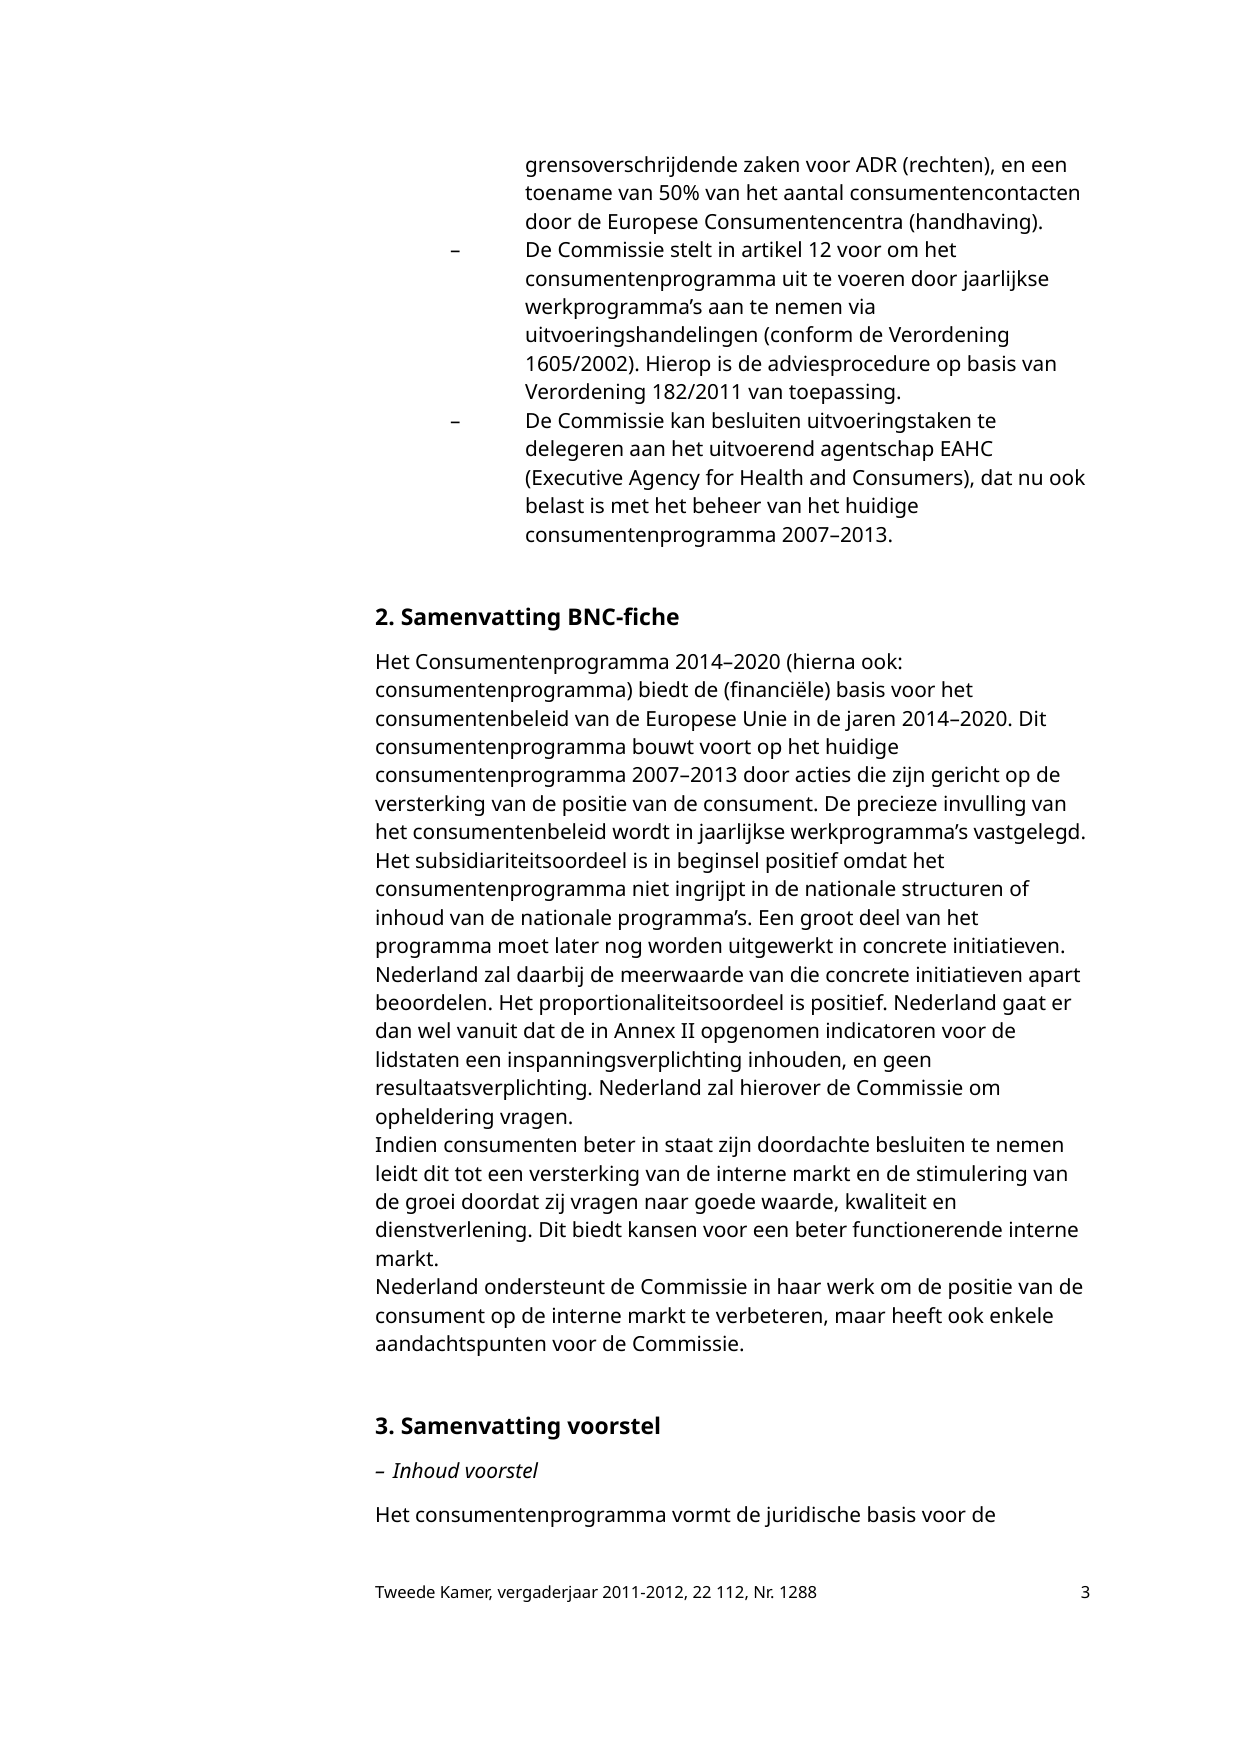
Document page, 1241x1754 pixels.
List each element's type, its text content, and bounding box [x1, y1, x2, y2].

text Het subsidiariteitsoordeel is in beginsel positief omdat het consumentenprogramma niet ingrijpt in de nationale structuren of inhoud van de nationale programma’s. Een groot deel van het programma moet later nog worden uitgewerkt in concrete initiatieven. Nederland zal daarbij de meerwaarde van die concrete initiatieven apart beoordelen. Het proportionaliteitsoordeel is positief. Nederland gaat er dan wel vanuit dat de in Annex II opgenomen indicatoren voor de lidstaten een inspanningsverplichting inhouden, en geen resultaatsverplichting. Nederland zal hierover de Commissie om opheldering vragen. [375, 846, 1090, 1130]
text Het consumentenprogramma vormt de juridische basis voor de [375, 1500, 1090, 1528]
subtitle 2. Samenvatting BNC-fiche [375, 601, 1090, 632]
text – Inhoud voorstel [375, 1457, 1090, 1485]
subtitle 3. Samenvatting voorstel [375, 1410, 1090, 1442]
list De Commissie stelt in artikel 12 voor om het consumentenprogramma uit te voeren door jaarlijkse werkprogramma’s aan te nemen via uitvoeringshandelingen (conform de Verordening 1605/2002). Hierop is de adviesprocedure op basis van Verordening 182/2011 van toepassing. [450, 235, 1090, 406]
list De Commissie kan besluiten uitvoeringstaken te delegeren aan het uitvoerend agentschap EAHC (Executive Agency for Health and Consumers), dat nu ook belast is met het beheer van het huidige consumentenprogramma 2007–2013. [450, 406, 1090, 548]
text Nederland ondersteunt de Commissie in haar werk om de positie van de consument op de interne markt te verbeteren, maar heeft ook enkele aandachtspunten voor de Commissie. [375, 1272, 1090, 1358]
text Indien consumenten beter in staat zijn doordachte besluiten te nemen leidt dit tot een versterking van de interne markt en de stimulering van de groei doordat zij vragen naar goede waarde, kwaliteit en dienstverlening. Dit biedt kansen voor een beter functionerende interne markt. [375, 1130, 1090, 1272]
text Het Consumentenprogramma 2014–2020 (hierna ook: consumentenprogramma) biedt de (financiële) basis voor het consumentenbeleid van de Europese Unie in de jaren 2014–2020. Dit consumentenprogramma bouwt voort op het huidige consumentenprogramma 2007–2013 door acties die zijn gericht op de versterking van de positie van de consument. De precieze invulling van het consumentenbeleid wordt in jaarlijkse werkprogramma’s vastgelegd. [375, 647, 1090, 846]
list grensoverschrijdende zaken voor ADR (rechten), en een toename van 50% van het aantal consumentencontacten door de Europese Consumentencentra (handhaving). [450, 150, 1090, 235]
